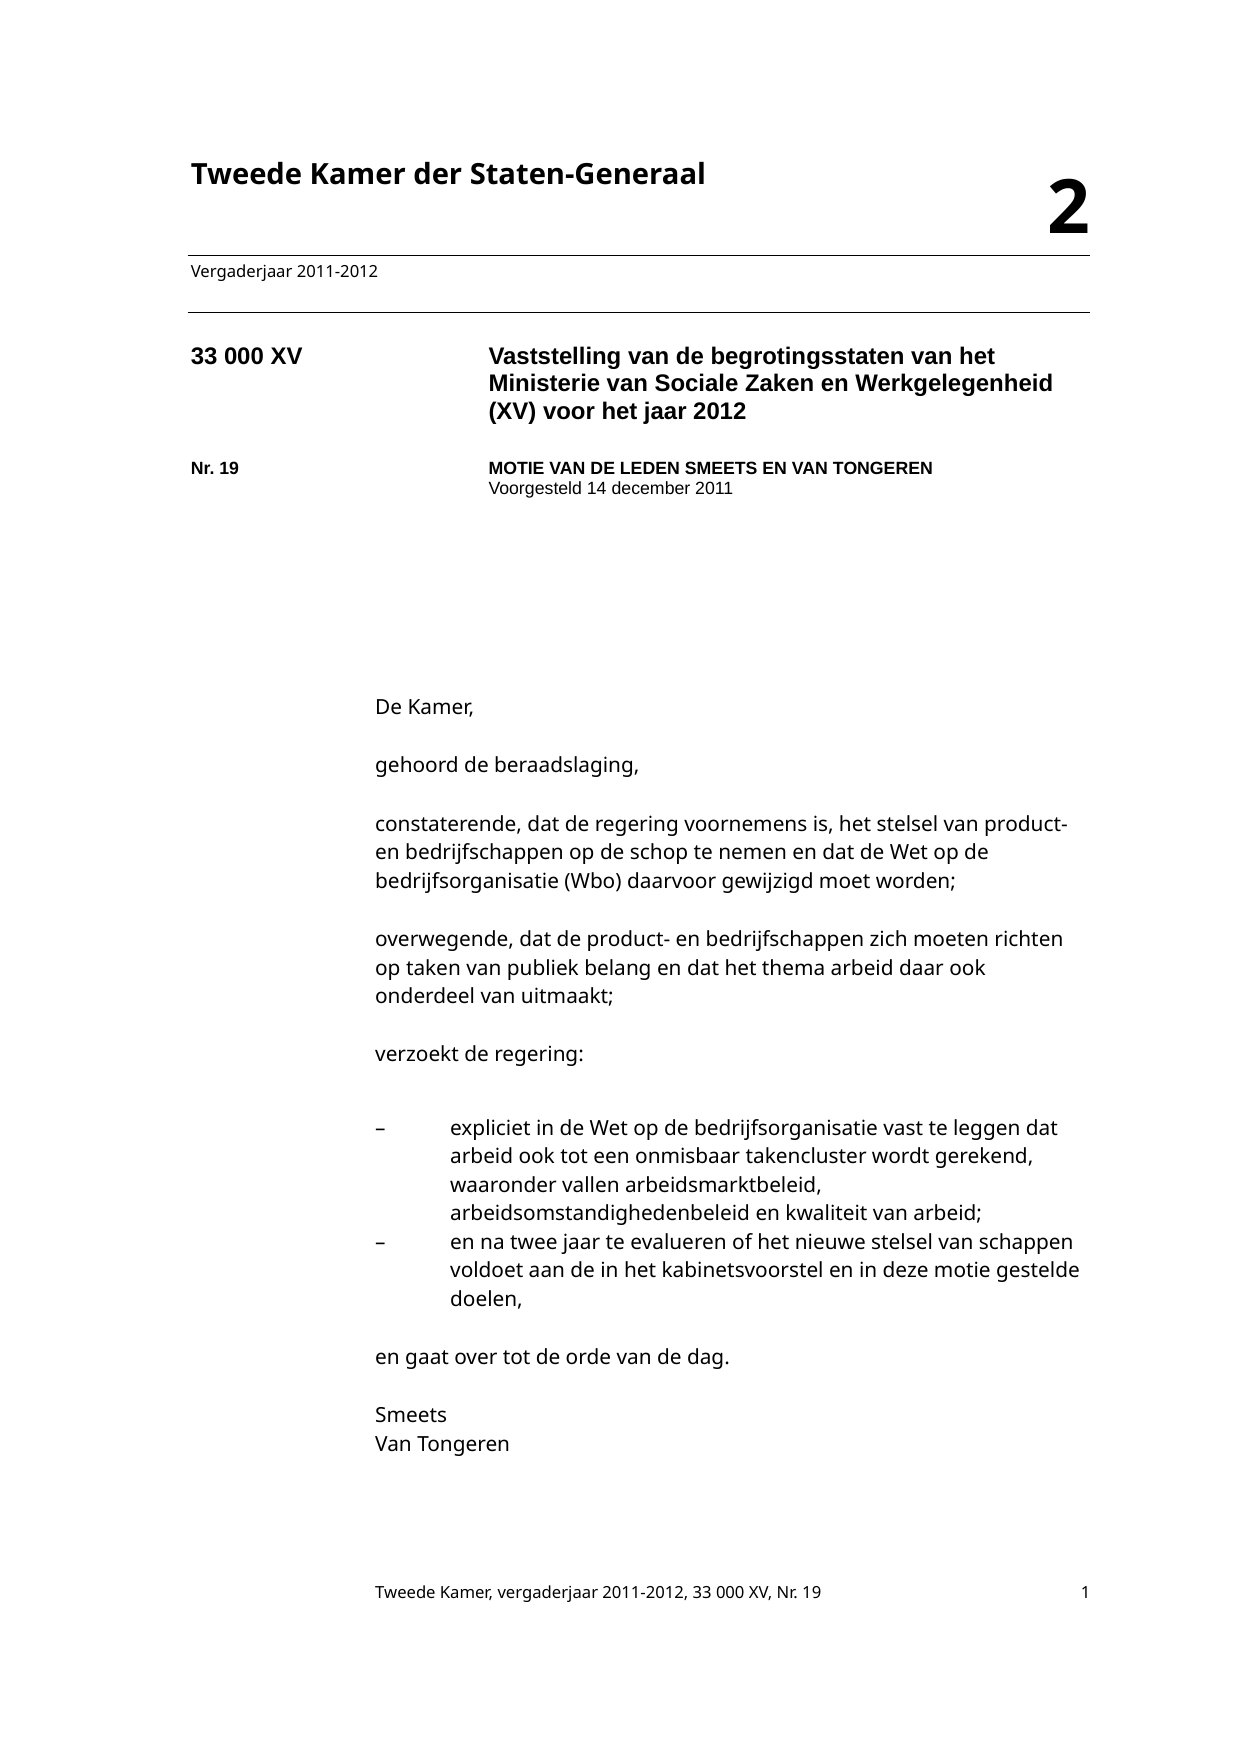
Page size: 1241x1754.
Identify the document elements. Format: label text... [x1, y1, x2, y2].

text Van Tongeren [375, 1429, 1090, 1457]
text verzoekt de regering: [375, 1039, 1090, 1068]
table_cell Vergaderjaar 2011-2012 [188, 256, 485, 312]
table_cell [485, 313, 1090, 339]
text gehoord de beraadslaging, [375, 751, 1090, 779]
table_cell 33 000 XV [188, 339, 485, 454]
text en gaat over tot de orde van de dag. [375, 1342, 1090, 1371]
text constaterende, dat de regering voornemens is, het stelsel van product- en bedrijfschappen op de schop te nemen en dat de Wet op de bedrijfsorganisatie (Wbo) daarvoor gewijzigd moet worden; [375, 809, 1090, 894]
list en na twee jaar te evalueren of het nieuwe stelsel van schappen voldoet aan de in het kabinetsvoorstel en in deze motie gestelde doelen, [375, 1227, 1090, 1312]
table_cell [485, 256, 1090, 312]
table_cell Vaststelling van de begrotingsstaten van het Ministerie van Sociale Zaken en Werkgelegenheid (XV) voor het jaar 2012 [485, 339, 1090, 454]
table_header Tweede Kamer der Staten-Generaal [188, 150, 909, 255]
table_cell [188, 313, 485, 339]
table_cell MOTIE VAN DE LEDEN SMEETS EN VAN TONGEREN Voorgesteld 14 december 2011 [485, 455, 1090, 573]
list expliciet in de Wet op de bedrijfsorganisatie vast te leggen dat arbeid ook tot een onmisbaar takencluster wordt gerekend, waaronder vallen arbeidsmarktbeleid, arbeidsomstandighedenbeleid en kwaliteit van arbeid; [375, 1113, 1090, 1227]
text overwegende, dat de product- en bedrijfschappen zich moeten richten op taken van publiek belang en dat het thema arbeid daar ook onderdeel van uitmaakt; [375, 924, 1090, 1009]
table_cell Nr. 19 [188, 455, 485, 573]
table_header 2 [910, 150, 1090, 255]
text Smeets [375, 1401, 1090, 1429]
text De Kamer, [375, 692, 1090, 721]
